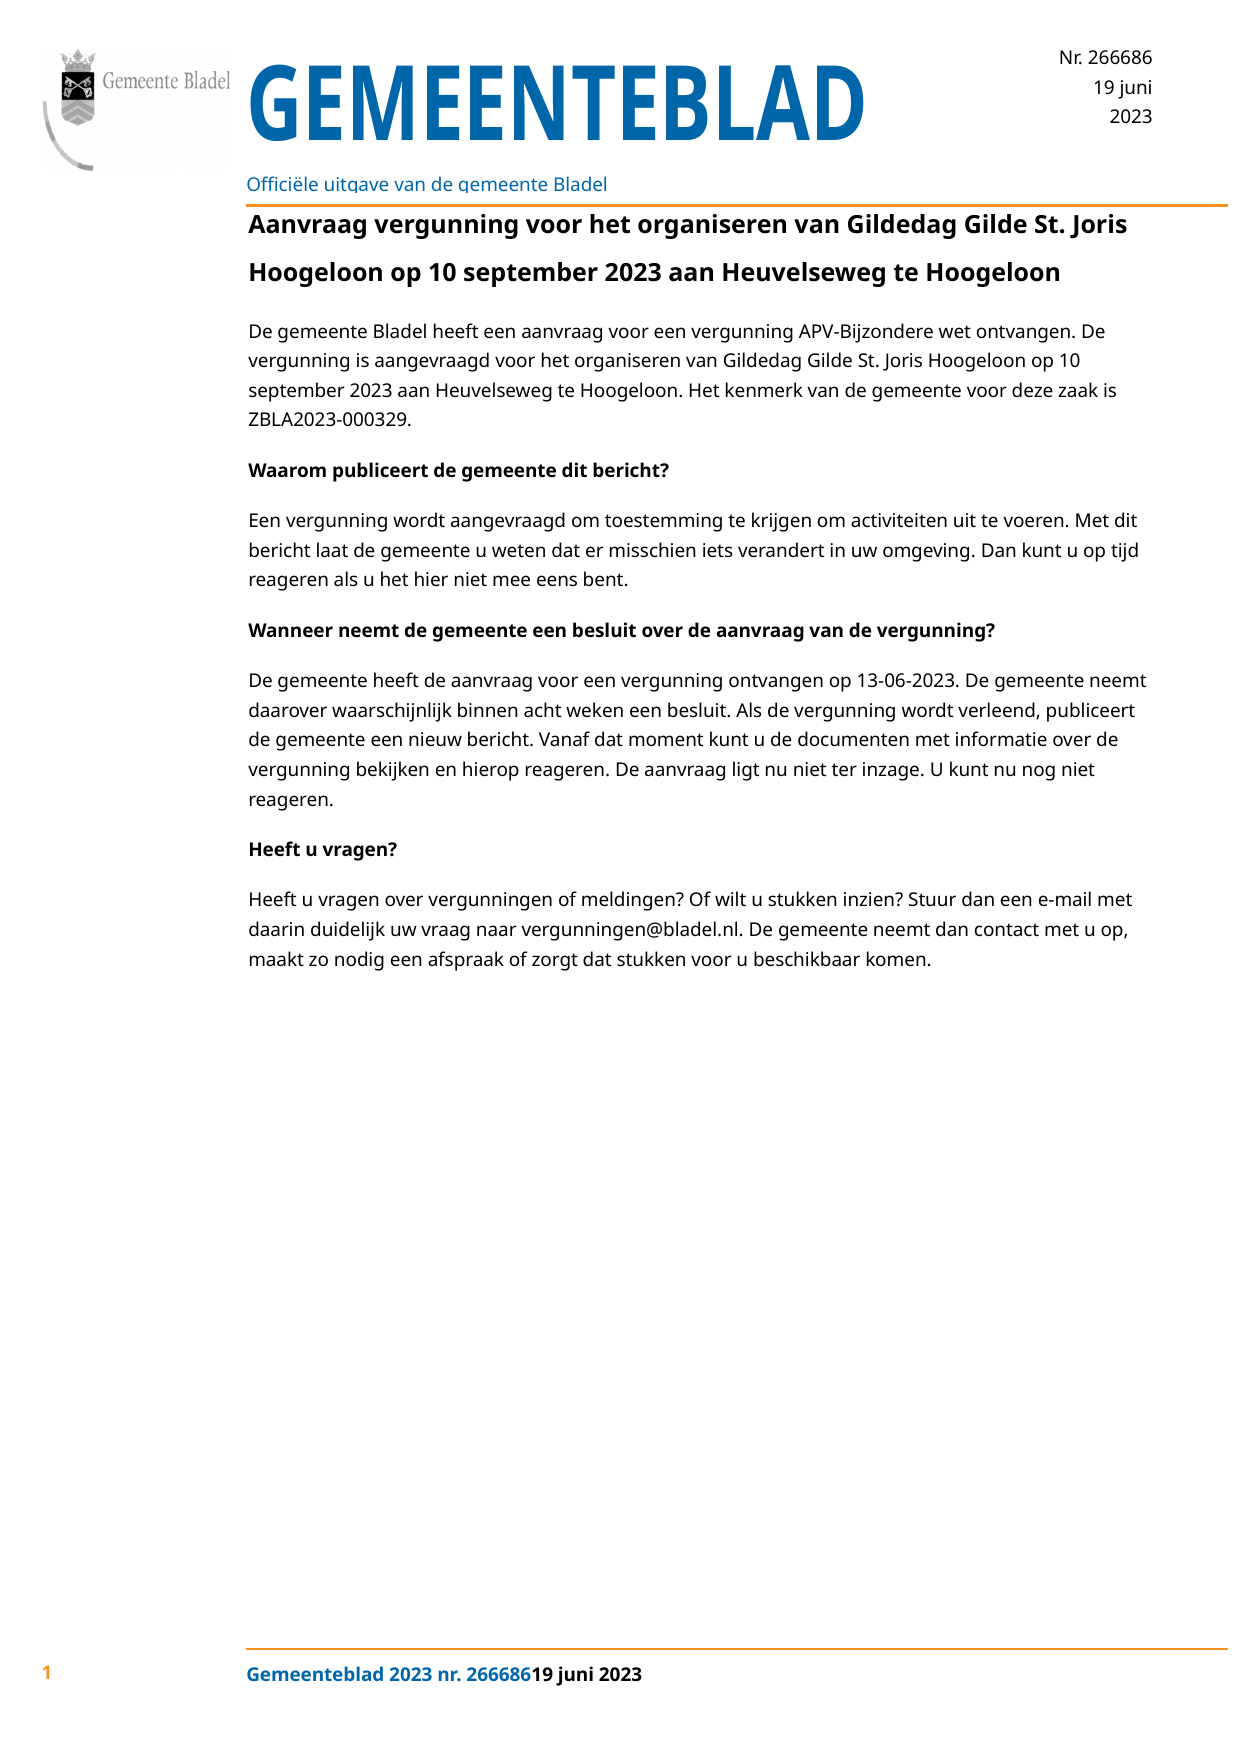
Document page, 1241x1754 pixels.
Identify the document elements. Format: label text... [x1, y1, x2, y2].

text Een vergunning wordt aangevraagd om toestemming te krijgen om activiteiten uit te voeren. Met dit bericht laat de gemeente u weten dat er misschien iets verandert in uw omgeving. Dan kunt u op tijd reageren als u het hier niet mee eens bent. [248, 507, 1152, 592]
text De gemeente heeft de aanvraag voor een vergunning ontvangen op 13-06-2023. De gemeente neemt daarover waarschijnlijk binnen acht weken een besluit. Als de vergunning wordt verleend, publiceert de gemeente een nieuw bericht. Vanaf dat moment kunt u de documenten met informatie over de vergunning bekijken en hierop reageren. De aanvraag ligt nu niet ter inzage. U kunt nu nog niet reageren. [248, 667, 1152, 812]
text Heeft u vragen? [248, 836, 1152, 862]
picture [41, 47, 231, 172]
text Heeft u vragen over vergunningen of meldingen? Of wilt u stukken inzien? Stuur dan een e-mail met daarin duidelijk uw vraag naar vergunningen@bladel.nl. De gemeente neemt dan contact met u op, maakt zo nodig een afspraak of zorgt dat stukken voor u beschikbaar komen. [248, 887, 1152, 972]
text Waarom publiceert de gemeente dit bericht? [248, 457, 1152, 483]
text Wanneer neemt de gemeente een besluit over de aanvraag van de vergunning? [248, 617, 1152, 643]
text Aanvraag vergunning voor het organiseren van Gildedag Gilde St. Joris Hoogeloon op 10 september 2023 aan Heuvelseweg te Hoogeloon [248, 207, 1152, 288]
text De gemeente Bladel heeft een aanvraag voor een vergunning APV-Bijzondere wet ontvangen. De vergunning is aangevraagd voor het organiseren van Gildedag Gilde St. Joris Hoogeloon op 10 september 2023 aan Heuvelseweg te Hoogeloon. Het kenmerk van de gemeente voor deze zaak is ZBLA2023-000329. [248, 318, 1152, 432]
